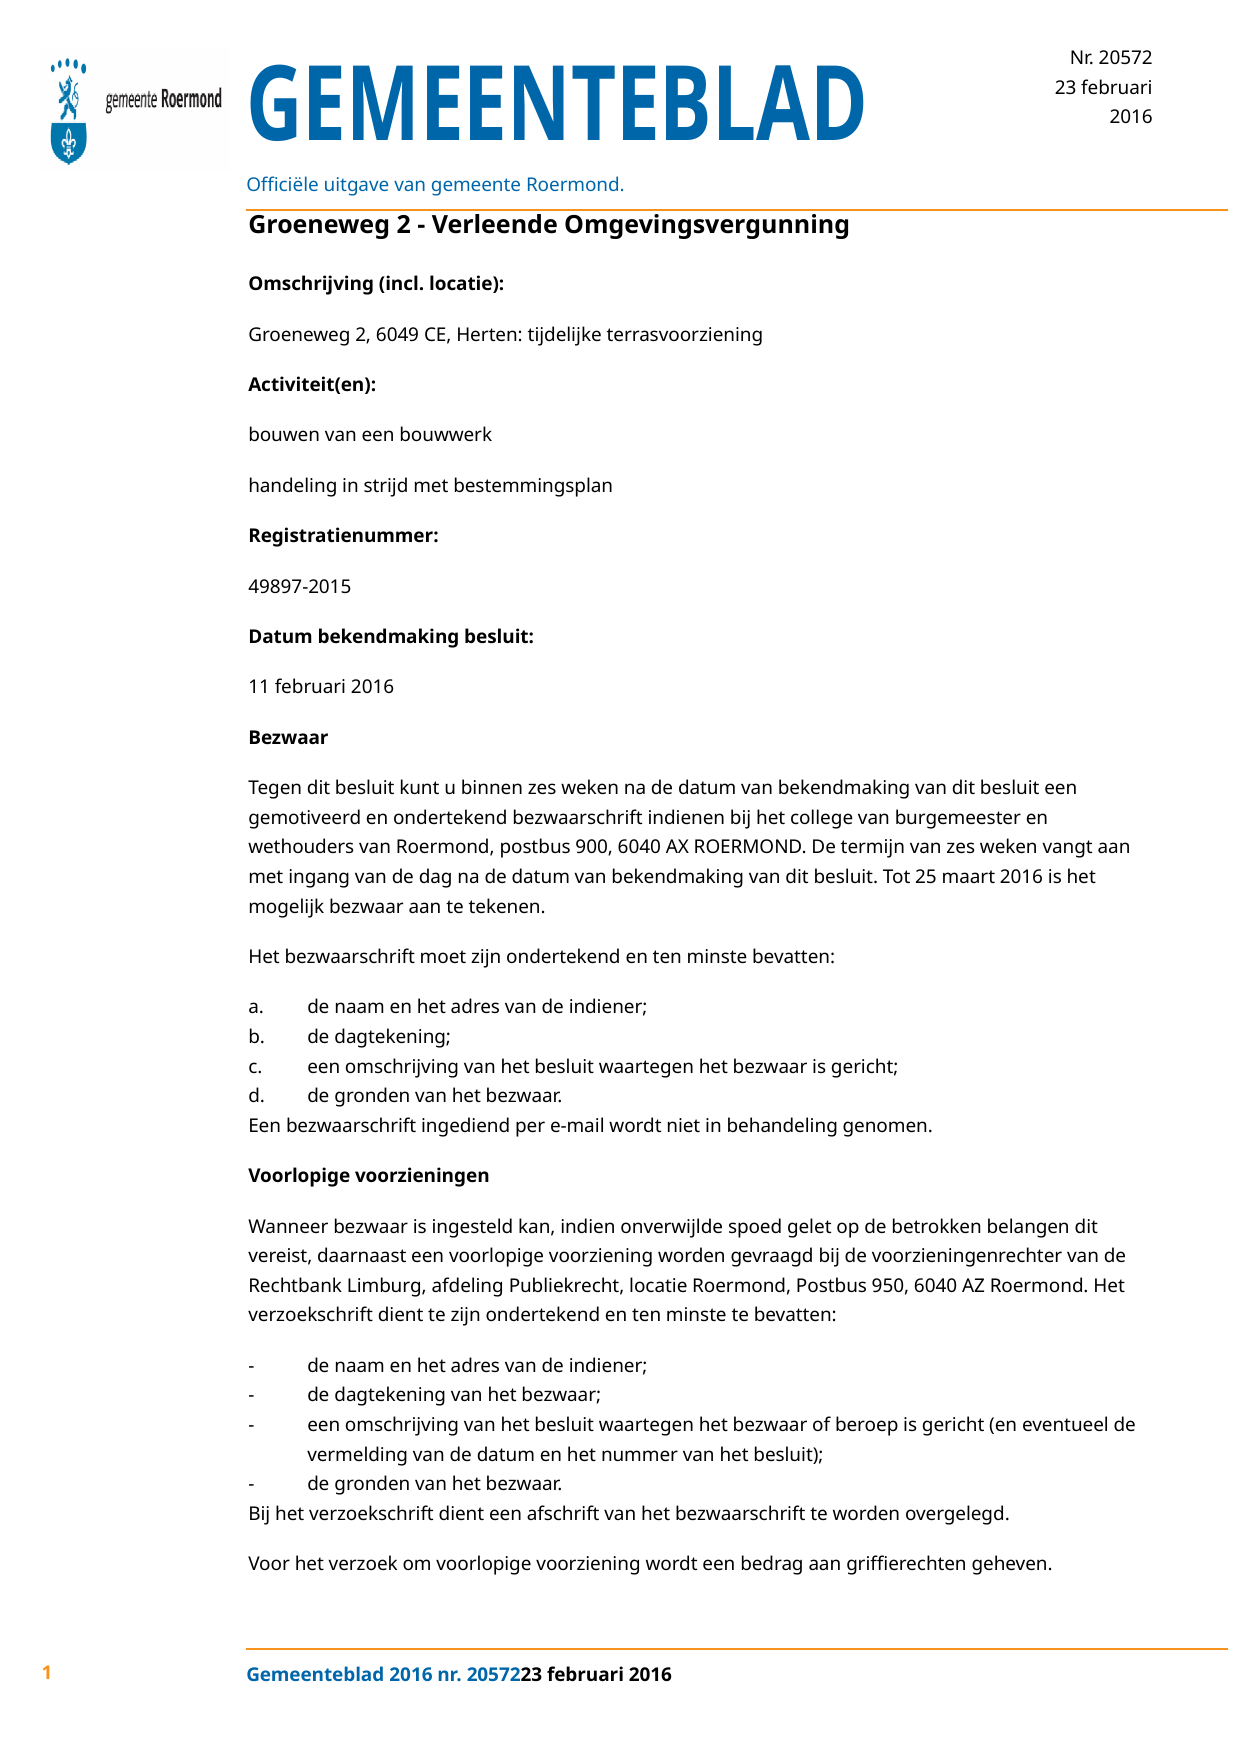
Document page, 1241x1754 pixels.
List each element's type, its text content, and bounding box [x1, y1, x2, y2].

list de dagtekening; [248, 1023, 1152, 1049]
text Wanneer bezwaar is ingesteld kan, indien onverwijlde spoed gelet op de betrokken belangen dit vereist, daarnaast een voorlopige voorziening worden gevraagd bij de voorzieningenrechter van de Rechtbank Limburg, afdeling Publiekrecht, locatie Roermond, Postbus 950, 6040 AZ Roermond. Het verzoekschrift dient te zijn ondertekend en ten minste te bevatten: [248, 1213, 1152, 1327]
text Voor het verzoek om voorlopige voorziening wordt een bedrag aan griffierechten geheven. [248, 1550, 1152, 1576]
list de gronden van het bezwaar. [248, 1470, 1152, 1496]
list de gronden van het bezwaar. [248, 1082, 1152, 1108]
list de naam en het adres van de indiener; [248, 1352, 1152, 1378]
text Groeneweg 2, 6049 CE, Herten: tijdelijke terrasvoorziening [248, 321, 1152, 346]
list de naam en het adres van de indiener; [248, 994, 1152, 1019]
text bouwen van een bouwwerk [248, 422, 1152, 447]
text Groeneweg 2 - Verleende Omgevingsvergunning [248, 211, 1152, 241]
text Registratienummer: [248, 522, 1152, 548]
text 49897-2015 [248, 573, 1152, 598]
text Een bezwaarschrift ingediend per e-mail wordt niet in behandeling genomen. [248, 1112, 1152, 1138]
text Het bezwaarschrift moet zijn ondertekend en ten minste bevatten: [248, 943, 1152, 969]
text Datum bekendmaking besluit: [248, 623, 1152, 649]
text 11 februari 2016 [248, 674, 1152, 699]
picture [41, 47, 231, 172]
text Tegen dit besluit kunt u binnen zes weken na de datum van bekendmaking van dit besluit een gemotiveerd en ondertekend bezwaarschrift indienen bij het college van burgemeester en wethouders van Roermond, postbus 900, 6040 AX ROERMOND. De termijn van zes weken vangt aan met ingang van de dag na de datum van bekendmaking van dit besluit. Tot 25 maart 2016 is het mogelijk bezwaar aan te tekenen. [248, 774, 1152, 918]
text Bij het verzoekschrift dient een afschrift van het bezwaarschrift te worden overgelegd. [248, 1500, 1152, 1526]
list een omschrijving van het besluit waartegen het bezwaar of beroep is gericht (en eventueel de vermelding van de datum en het nummer van het besluit); [248, 1411, 1152, 1466]
text Omschrijving (incl. locatie): [248, 270, 1152, 296]
list een omschrijving van het besluit waartegen het bezwaar is gericht; [248, 1053, 1152, 1078]
text Bezwaar [248, 724, 1152, 750]
text Activiteit(en): [248, 371, 1152, 397]
text handeling in strijd met bestemmingsplan [248, 472, 1152, 498]
text Voorlopige voorzieningen [248, 1162, 1152, 1188]
list de dagtekening van het bezwaar; [248, 1382, 1152, 1407]
